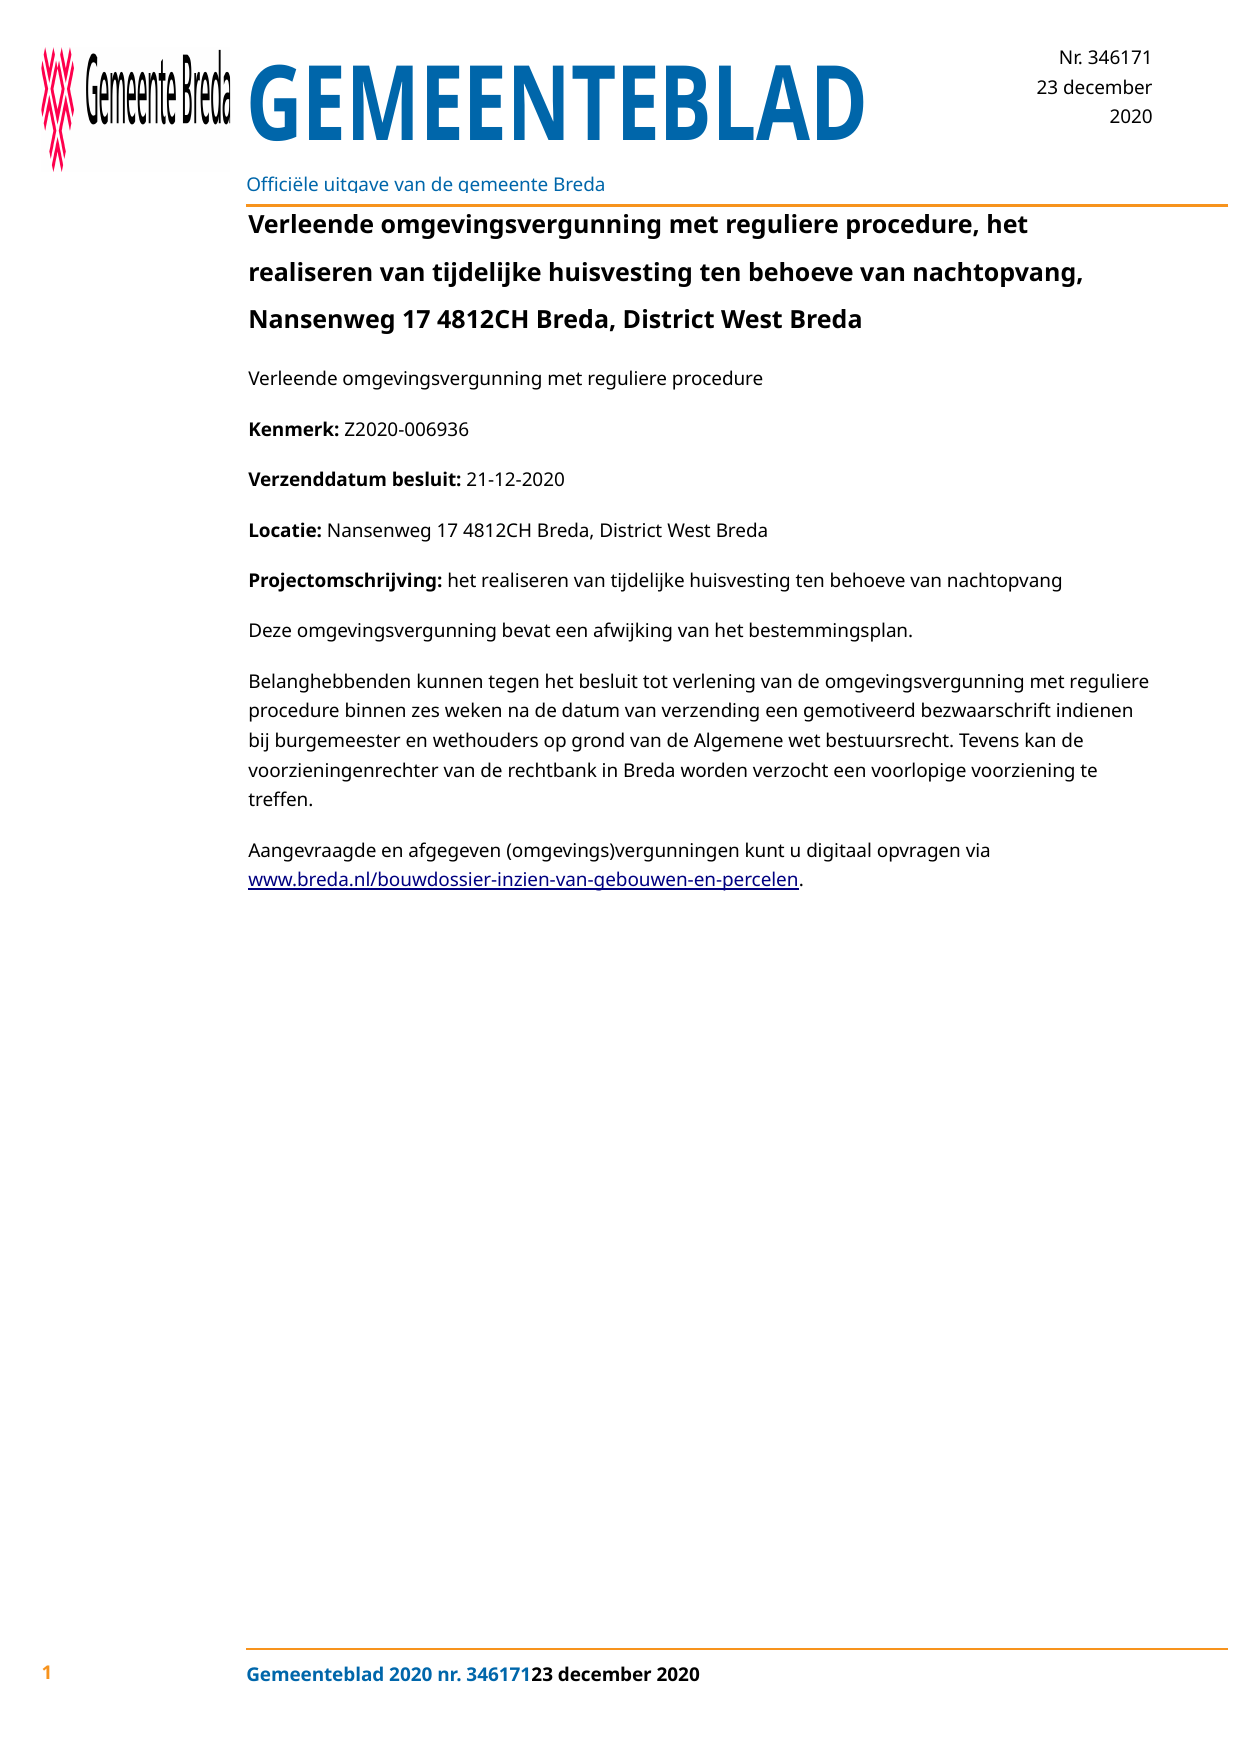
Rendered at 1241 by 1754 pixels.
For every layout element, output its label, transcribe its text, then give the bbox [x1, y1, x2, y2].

text Kenmerk: Z2020-006936 [248, 416, 1152, 442]
text Deze omgevingsvergunning bevat een afwijking van het bestemmingsplan. [248, 618, 1152, 643]
text Verzenddatum besluit: 21-12-2020 [248, 466, 1152, 492]
text Locatie: Nansenweg 17 4812CH Breda, District West Breda [248, 517, 1152, 542]
picture [41, 47, 231, 172]
text Belanghebbenden kunnen tegen het besluit tot verlening van de omgevingsvergunning met reguliere procedure binnen zes weken na de datum van verzending een gemotiveerd bezwaarschrift indienen bij burgemeester en wethouders op grond van de Algemene wet bestuursrecht. Tevens kan de voorzieningenrechter van de rechtbank in Breda worden verzocht een voorlopige voorziening te treffen. [248, 668, 1152, 812]
text Projectomschrijving: het realiseren van tijdelijke huisvesting ten behoeve van nachtopvang [248, 567, 1152, 593]
text Aangevraagde en afgegeven (omgevings)vergunningen kunt u digitaal opvragen via www.breda.nl/bouwdossier-inzien-van-gebouwen-en-percelen. [248, 837, 1152, 892]
text Verleende omgevingsvergunning met reguliere procedure, het realiseren van tijdelijke huisvesting ten behoeve van nachtopvang, Nansenweg 17 4812CH Breda, District West Breda [248, 207, 1152, 336]
text Verleende omgevingsvergunning met reguliere procedure [248, 366, 1152, 391]
